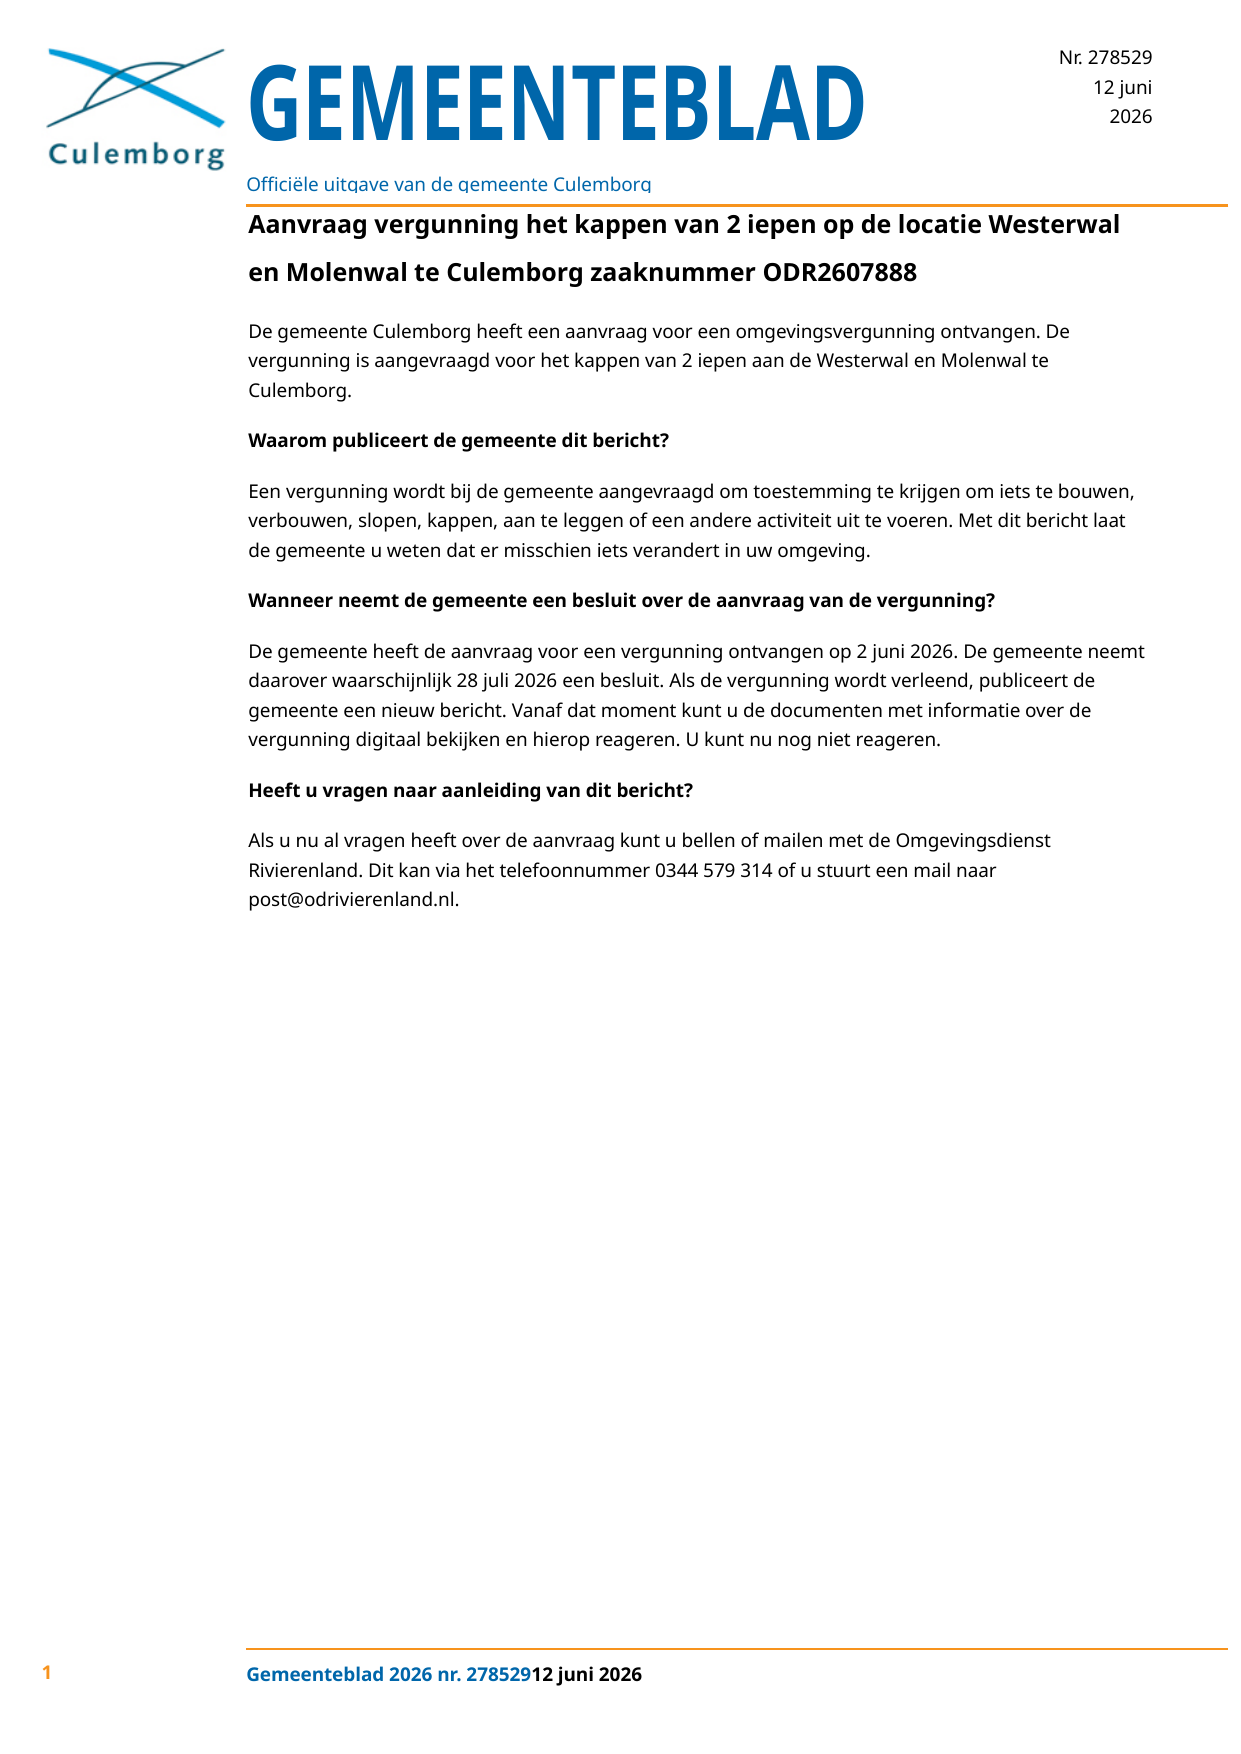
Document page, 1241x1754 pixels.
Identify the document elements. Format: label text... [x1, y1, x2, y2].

text De gemeente Culemborg heeft een aanvraag voor een omgevingsvergunning ontvangen. De vergunning is aangevraagd voor het kappen van 2 iepen aan de Westerwal en Molenwal te Culemborg. [248, 318, 1152, 403]
picture [41, 47, 231, 172]
text Heeft u vragen naar aanleiding van dit bericht? [248, 777, 1152, 803]
text Wanneer neemt de gemeente een besluit over de aanvraag van de vergunning? [248, 587, 1152, 613]
text Een vergunning wordt bij de gemeente aangevraagd om toestemming te krijgen om iets te bouwen, verbouwen, slopen, kappen, aan te leggen of een andere activiteit uit te voeren. Met dit bericht laat de gemeente u weten dat er misschien iets verandert in uw omgeving. [248, 478, 1152, 563]
text Aanvraag vergunning het kappen van 2 iepen op de locatie Westerwal en Molenwal te Culemborg zaaknummer ODR2607888 [248, 207, 1152, 288]
text De gemeente heeft de aanvraag voor een vergunning ontvangen op 2 juni 2026. De gemeente neemt daarover waarschijnlijk 28 juli 2026 een besluit. Als de vergunning wordt verleend, publiceert de gemeente een nieuw bericht. Vanaf dat moment kunt u de documenten met informatie over de vergunning digitaal bekijken en hierop reageren. U kunt nu nog niet reageren. [248, 638, 1152, 752]
text Waarom publiceert de gemeente dit bericht? [248, 427, 1152, 453]
text Als u nu al vragen heeft over de aanvraag kunt u bellen of mailen met de Omgevingsdienst Rivierenland. Dit kan via het telefoonnummer 0344 579 314 of u stuurt een mail naar post@odrivierenland.nl. [248, 827, 1152, 912]
